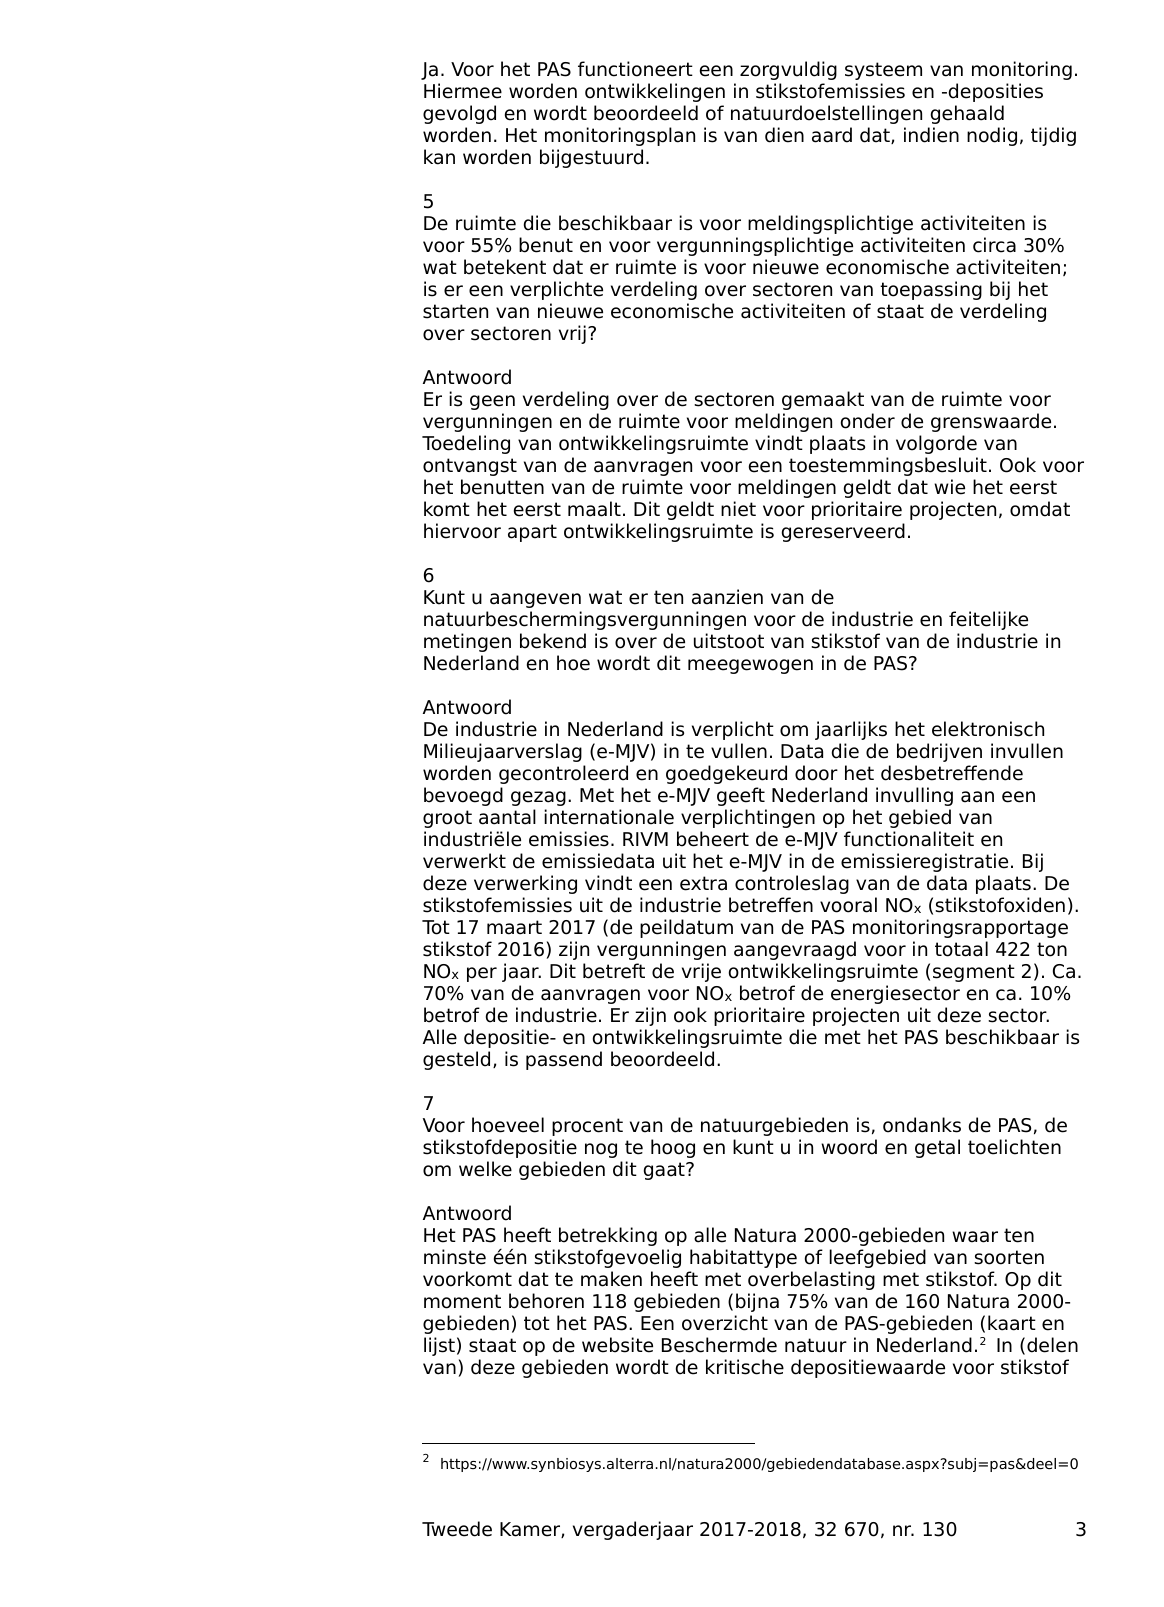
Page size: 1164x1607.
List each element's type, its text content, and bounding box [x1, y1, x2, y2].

text 6 [422, 565, 1087, 587]
text De industrie in Nederland is verplicht om jaarlijks het elektronisch Milieujaarverslag (e-MJV) in te vullen. Data die de bedrijven invullen worden gecontroleerd en goedgekeurd door het desbetreffende bevoegd gezag. Met het e-MJV geeft Nederland invulling aan een groot aantal internationale verplichtingen op het gebied van industriële emissies. RIVM beheert de e-MJV functionaliteit en verwerkt de emissiedata uit het e-MJV in de emissieregistratie. Bij deze verwerking vindt een extra controleslag van de data plaats. De stikstofemissies uit de industrie betreffen vooral NOx (stikstofoxiden). Tot 17 maart 2017 (de peildatum van de PAS monitoringsrapportage stikstof 2016) zijn vergunningen aangevraagd voor in totaal 422 ton NOx per jaar. Dit betreft de vrije ontwikkelingsruimte (segment 2). Ca. 70% van de aanvragen voor NOx betrof de energiesector en ca. 10% betrof de industrie. Er zijn ook prioritaire projecten uit deze sector. Alle depositie- en ontwikkelingsruimte die met het PAS beschikbaar is gesteld, is passend beoordeeld. [422, 719, 1087, 1071]
text Het PAS heeft betrekking op alle Natura 2000-gebieden waar ten minste één stikstofgevoelig habitattype of leefgebied van soorten voorkomt dat te maken heeft met overbelasting met stikstof. Op dit moment behoren 118 gebieden (bijna 75% van de 160 Natura 2000-gebieden) tot het PAS. Een overzicht van de PAS-gebieden (kaart en lijst) staat op de website Beschermde natuur in Nederland. In (delen van) deze gebieden wordt de kritische depositiewaarde voor stikstof [422, 1225, 1087, 1379]
text 5 [422, 191, 1087, 213]
text 7 [422, 1093, 1087, 1115]
text Kunt u aangeven wat er ten aanzien van de natuurbeschermingsvergunningen voor de industrie en feitelijke metingen bekend is over de uitstoot van stikstof van de industrie in Nederland en hoe wordt dit meegewogen in de PAS? [422, 587, 1087, 675]
text https://www.synbiosys.alterra.nl/natura2000/gebiedendatabase.aspx?subj=pas&deel=0 [422, 1452, 1087, 1474]
text Ja. Voor het PAS functioneert een zorgvuldig systeem van monitoring. Hiermee worden ontwikkelingen in stikstofemissies en -deposities gevolgd en wordt beoordeeld of natuurdoelstellingen gehaald worden. Het monitoringsplan is van dien aard dat, indien nodig, tijdig kan worden bijgestuurd. [422, 59, 1087, 169]
text Antwoord [422, 1203, 1087, 1225]
text Antwoord [422, 697, 1087, 719]
text Antwoord [422, 367, 1087, 389]
text Er is geen verdeling over de sectoren gemaakt van de ruimte voor vergunningen en de ruimte voor meldingen onder de grenswaarde. Toedeling van ontwikkelingsruimte vindt plaats in volgorde van ontvangst van de aanvragen voor een toestemmingsbesluit. Ook voor het benutten van de ruimte voor meldingen geldt dat wie het eerst komt het eerst maalt. Dit geldt niet voor prioritaire projecten, omdat hiervoor apart ontwikkelingsruimte is gereserveerd. [422, 389, 1087, 543]
text De ruimte die beschikbaar is voor meldingsplichtige activiteiten is voor 55% benut en voor vergunningsplichtige activiteiten circa 30% wat betekent dat er ruimte is voor nieuwe economische activiteiten; is er een verplichte verdeling over sectoren van toepassing bij het starten van nieuwe economische activiteiten of staat de verdeling over sectoren vrij? [422, 213, 1087, 345]
text Voor hoeveel procent van de natuurgebieden is, ondanks de PAS, de stikstofdepositie nog te hoog en kunt u in woord en getal toelichten om welke gebieden dit gaat? [422, 1115, 1087, 1181]
